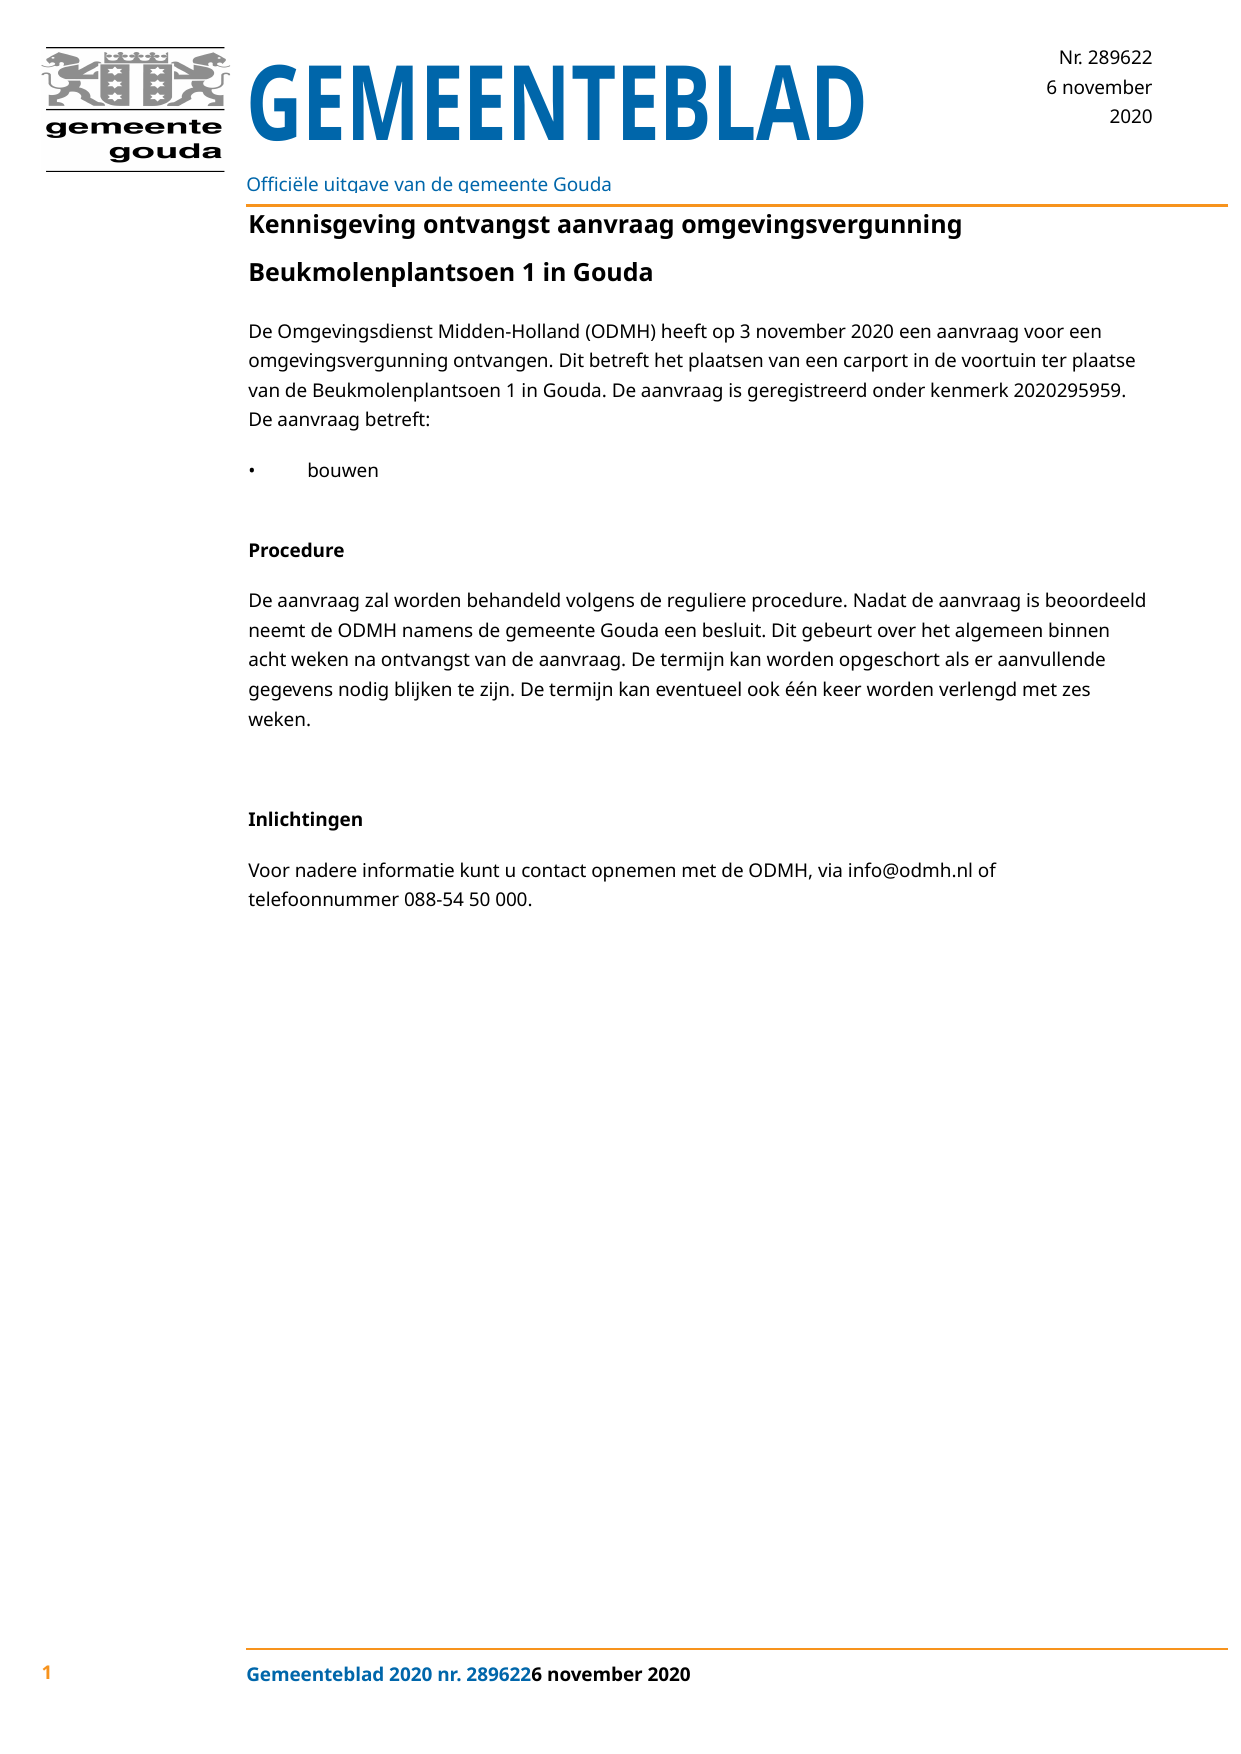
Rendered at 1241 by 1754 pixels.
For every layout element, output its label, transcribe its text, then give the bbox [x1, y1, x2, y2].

text De aanvraag zal worden behandeld volgens de reguliere procedure. Nadat de aanvraag is beoordeeld neemt de ODMH namens de gemeente Gouda een besluit. Dit gebeurt over het algemeen binnen acht weken na ontvangst van de aanvraag. De termijn kan worden opgeschort als er aanvullende gegevens nodig blijken te zijn. De termijn kan eventueel ook één keer worden verlengd met zes weken. [248, 587, 1152, 732]
text De Omgevingsdienst Midden-Holland (ODMH) heeft op 3 november 2020 een aanvraag voor een omgevingsvergunning ontvangen. Dit betreft het plaatsen van een carport in de voortuin ter plaatse van de Beukmolenplantsoen 1 in Gouda. De aanvraag is geregistreerd onder kenmerk 2020295959. De aanvraag betreft: [248, 318, 1152, 432]
text Inlichtingen [248, 807, 1152, 832]
list bouwen [248, 457, 1152, 483]
text Voor nadere informatie kunt u contact opnemen met de ODMH, via info@odmh.nl of telefoonnummer 088-54 50 000. [248, 857, 1152, 912]
text Kennisgeving ontvangst aanvraag omgevingsvergunning Beukmolenplantsoen 1 in Gouda [248, 207, 1152, 288]
picture [41, 47, 231, 172]
text Procedure [248, 537, 1152, 563]
